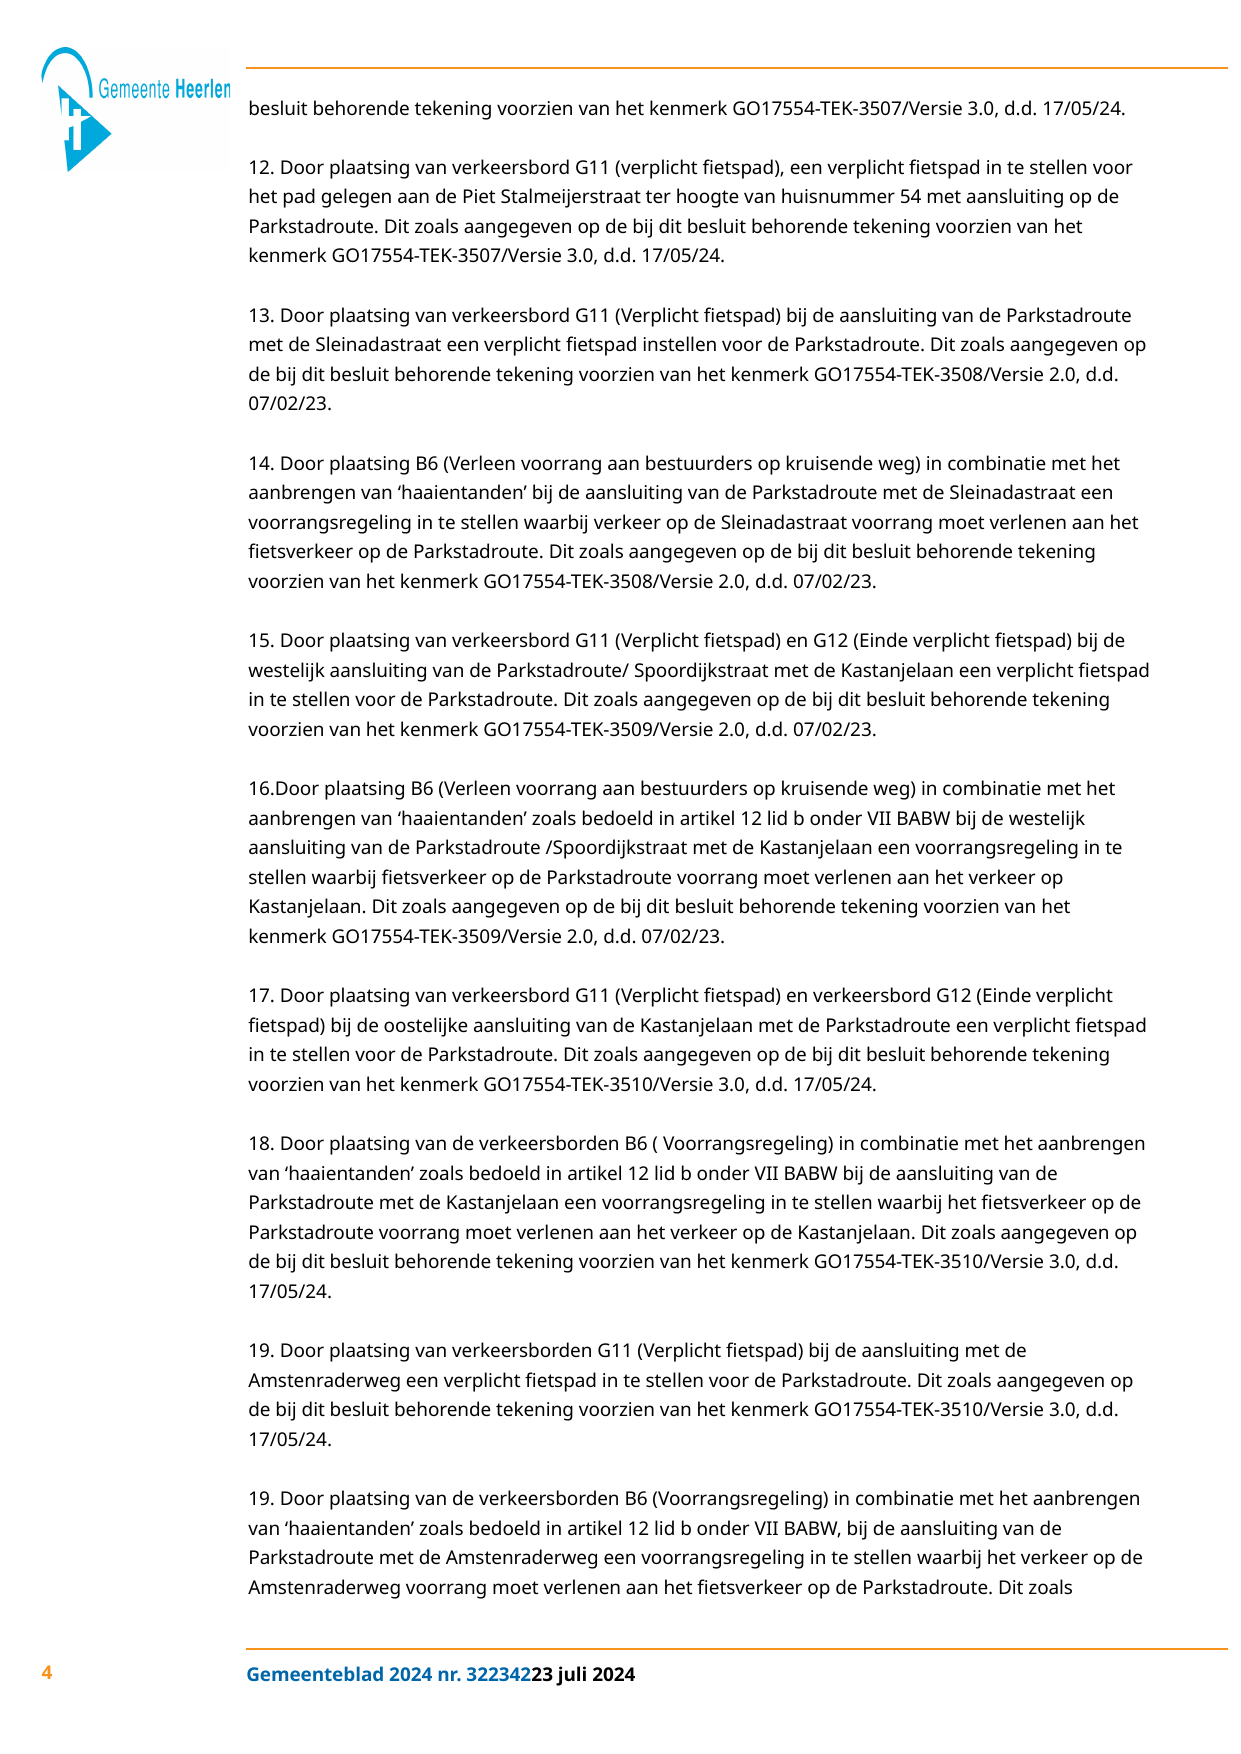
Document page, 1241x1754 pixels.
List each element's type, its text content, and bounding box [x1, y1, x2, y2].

text 17. Door plaatsing van verkeersbord G11 (Verplicht fietspad) en verkeersbord G12 (Einde verplicht fietspad) bij de oostelijke aansluiting van de Kastanjelaan met de Parkstadroute een verplicht fietspad in te stellen voor de Parkstadroute. Dit zoals aangegeven op de bij dit besluit behorende tekening voorzien van het kenmerk GO17554-TEK-3510/Versie 3.0, d.d. 17/05/24. [248, 982, 1152, 1097]
text 19. Door plaatsing van verkeersborden G11 (Verplicht fietspad) bij de aansluiting met de Amstenraderweg een verplicht fietspad in te stellen voor de Parkstadroute. Dit zoals aangegeven op de bij dit besluit behorende tekening voorzien van het kenmerk GO17554-TEK-3510/Versie 3.0, d.d. 17/05/24. [248, 1337, 1152, 1452]
text 13. Door plaatsing van verkeersbord G11 (Verplicht fietspad) bij de aansluiting van de Parkstadroute met de Sleinadastraat een verplicht fietspad instellen voor de Parkstadroute. Dit zoals aangegeven op de bij dit besluit behorende tekening voorzien van het kenmerk GO17554-TEK-3508/Versie 2.0, d.d. 07/02/23. [248, 302, 1152, 416]
text 19. Door plaatsing van de verkeersborden B6 (Voorrangsregeling) in combinatie met het aanbrengen van ‘haaientanden’ zoals bedoeld in artikel 12 lid b onder VII BABW, bij de aansluiting van de Parkstadroute met de Amstenraderweg een voorrangsregeling in te stellen waarbij het verkeer op de Amstenraderweg voorrang moet verlenen aan het fietsverkeer op de Parkstadroute. Dit zoals [248, 1485, 1152, 1600]
text 14. Door plaatsing B6 (Verleen voorrang aan bestuurders op kruisende weg) in combinatie met het aanbrengen van ‘haaientanden’ bij de aansluiting van de Parkstadroute met de Sleinadastraat een voorrangsregeling in te stellen waarbij verkeer op de Sleinadastraat voorrang moet verlenen aan het fietsverkeer op de Parkstadroute. Dit zoals aangegeven op de bij dit besluit behorende tekening voorzien van het kenmerk GO17554-TEK-3508/Versie 2.0, d.d. 07/02/23. [248, 450, 1152, 594]
text besluit behorende tekening voorzien van het kenmerk GO17554-TEK-3507/Versie 3.0, d.d. 17/05/24. [248, 95, 1152, 121]
text 12. Door plaatsing van verkeersbord G11 (verplicht fietspad), een verplicht fietspad in te stellen voor het pad gelegen aan de Piet Stalmeijerstraat ter hoogte van huisnummer 54 met aansluiting op de Parkstadroute. Dit zoals aangegeven op de bij dit besluit behorende tekening voorzien van het kenmerk GO17554-TEK-3507/Versie 3.0, d.d. 17/05/24. [248, 154, 1152, 268]
text 16.Door plaatsing B6 (Verleen voorrang aan bestuurders op kruisende weg) in combinatie met het aanbrengen van ‘haaientanden’ zoals bedoeld in artikel 12 lid b onder VII BABW bij de westelijk aansluiting van de Parkstadroute /Spoordijkstraat met de Kastanjelaan een voorrangsregeling in te stellen waarbij fietsverkeer op de Parkstadroute voorrang moet verlenen aan het verkeer op Kastanjelaan. Dit zoals aangegeven op de bij dit besluit behorende tekening voorzien van het kenmerk GO17554-TEK-3509/Versie 2.0, d.d. 07/02/23. [248, 775, 1152, 949]
picture [41, 47, 59, 70]
text 18. Door plaatsing van de verkeersborden B6 ( Voorrangsregeling) in combinatie met het aanbrengen van ‘haaientanden’ zoals bedoeld in artikel 12 lid b onder VII BABW bij de aansluiting van de Parkstadroute met de Kastanjelaan een voorrangsregeling in te stellen waarbij het fietsverkeer op de Parkstadroute voorrang moet verlenen aan het verkeer op de Kastanjelaan. Dit zoals aangegeven op de bij dit besluit behorende tekening voorzien van het kenmerk GO17554-TEK-3510/Versie 3.0, d.d. 17/05/24. [248, 1130, 1152, 1304]
picture [41, 47, 231, 172]
text 15. Door plaatsing van verkeersbord G11 (Verplicht fietspad) en G12 (Einde verplicht fietspad) bij de westelijk aansluiting van de Parkstadroute/ Spoordijkstraat met de Kastanjelaan een verplicht fietspad in te stellen voor de Parkstadroute. Dit zoals aangegeven op de bij dit besluit behorende tekening voorzien van het kenmerk GO17554-TEK-3509/Versie 2.0, d.d. 07/02/23. [248, 627, 1152, 742]
